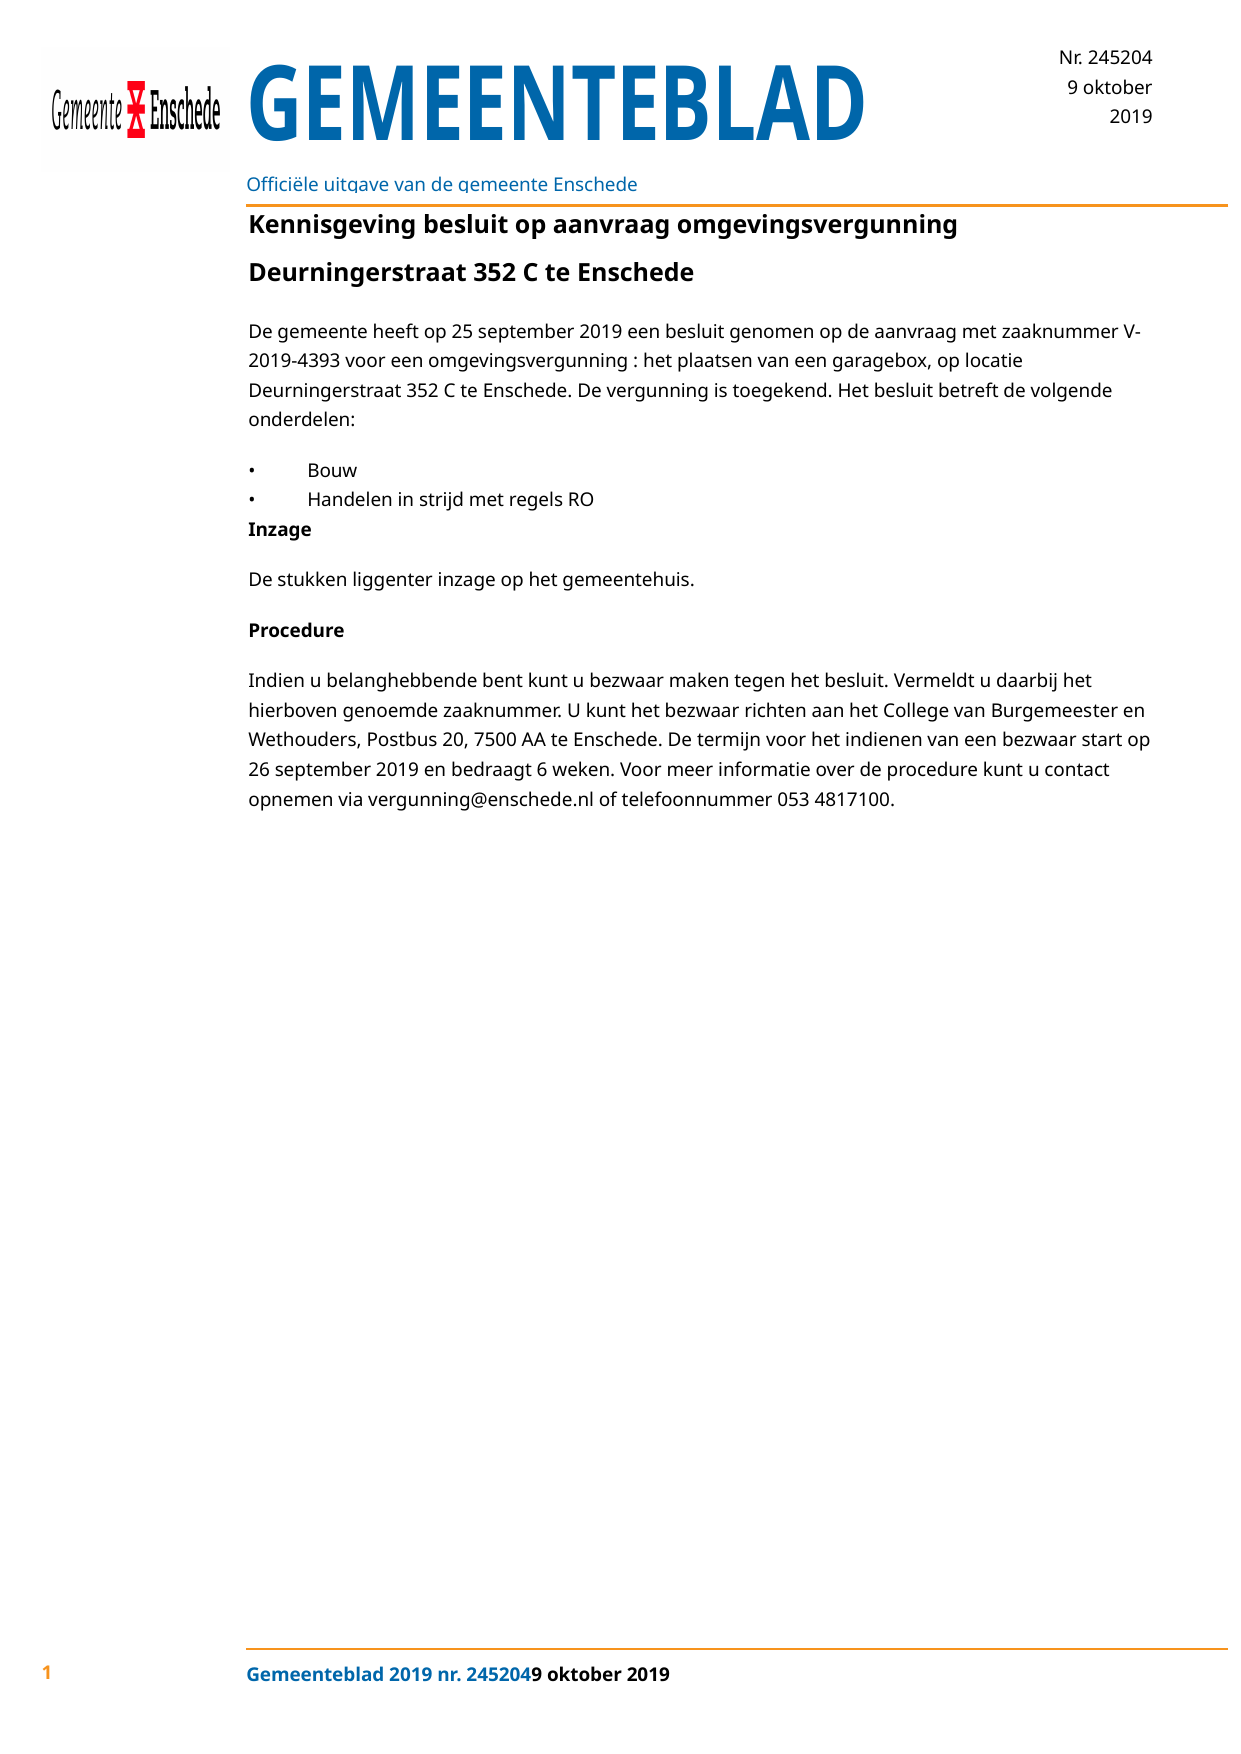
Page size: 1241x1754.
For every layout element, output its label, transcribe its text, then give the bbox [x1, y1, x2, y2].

text Indien u belanghebbende bent kunt u bezwaar maken tegen het besluit. Vermeldt u daarbij het hierboven genoemde zaaknummer. U kunt het bezwaar richten aan het College van Burgemees­ter en Wethouders, Postbus 20, 7500 AA te Enschede. De termijn voor het indienen van een bezwaar start op 26 september 2019 en bedraagt 6 weken. Voor meer informatie over de procedure kunt u contact opnemen via vergunning@enschede.nl of telefoonnummer 053 4817100. [248, 667, 1152, 812]
picture [41, 47, 231, 172]
text Kennisgeving besluit op aanvraag omgevingsvergunning Deurningerstraat 352 C te Enschede [248, 207, 1152, 288]
text Inzage [248, 516, 1152, 542]
text De gemeente heeft op 25 september 2019 een besluit genomen op de aanvraag met zaaknummer V-2019-4393 voor een omgevingsvergunning : het plaatsen van een garagebox, op locatie Deurningerstraat 352 C te Enschede. De vergunning is toegekend. Het besluit betreft de volgende onderdelen: [248, 318, 1152, 432]
list Bouw [248, 457, 1152, 483]
list Handelen in strijd met regels RO [248, 487, 1152, 512]
text Procedure [248, 617, 1152, 643]
text De stukken liggenter inzage op het gemeentehuis. [248, 567, 1152, 592]
